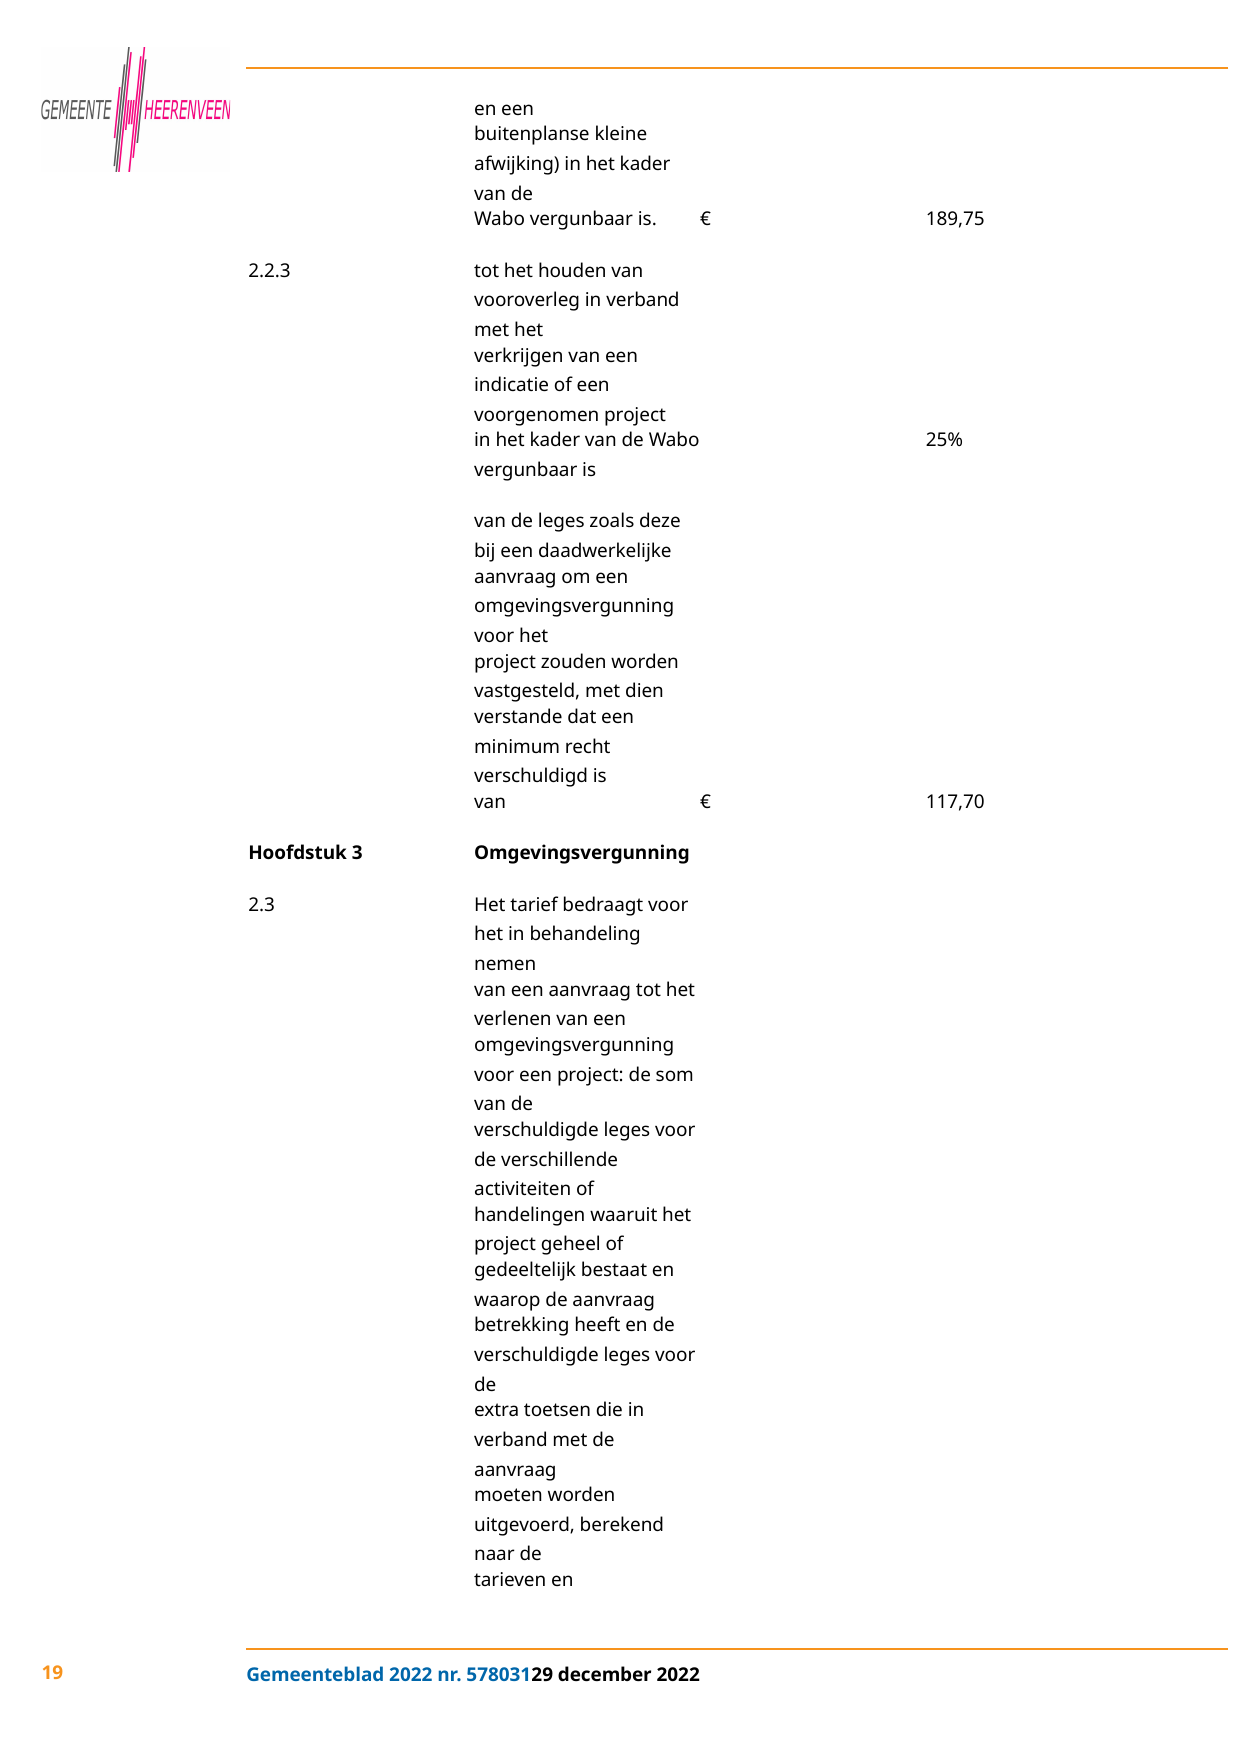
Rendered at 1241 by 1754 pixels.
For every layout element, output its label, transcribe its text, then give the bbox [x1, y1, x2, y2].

table_cell [248, 788, 474, 814]
table_cell 25% [926, 427, 1152, 482]
table_cell buitenplanse kleine afwijking) in het kader van de [474, 121, 700, 205]
table_cell [248, 1116, 474, 1201]
table_cell [700, 427, 926, 482]
table_cell € [700, 788, 926, 814]
table_cell [248, 976, 474, 1031]
table_cell 117,70 [926, 788, 1152, 814]
table_cell [926, 508, 1152, 563]
table_cell [700, 342, 926, 427]
picture [41, 47, 231, 172]
table_cell [926, 814, 1152, 839]
table_cell [248, 1566, 474, 1592]
table_cell 2.2.3 [248, 257, 474, 342]
table_cell [700, 121, 926, 205]
table_cell gedeeltelijk bestaat en waarop de aanvraag [474, 1256, 700, 1312]
table_cell [248, 342, 474, 427]
table_cell [926, 342, 1152, 427]
table_cell Het tarief bedraagt voor het in behandeling nemen [474, 891, 700, 976]
table_cell [700, 976, 926, 1031]
table_cell [926, 840, 1152, 865]
table_cell [700, 231, 926, 257]
table_cell [926, 648, 1152, 703]
table_cell [248, 1481, 474, 1566]
table_cell [700, 1312, 926, 1397]
table_cell tarieven en [474, 1566, 700, 1592]
table_cell [926, 891, 1152, 976]
table_cell verschuldigde leges voor de verschillende activiteiten of [474, 1116, 700, 1201]
table_cell project zouden worden vastgesteld, met dien [474, 648, 700, 703]
table_cell [248, 482, 474, 508]
table_cell verstande dat een minimum recht verschuldigd is [474, 703, 700, 788]
table_cell [248, 1256, 474, 1312]
table_cell [248, 865, 474, 891]
table_cell [926, 865, 1152, 891]
table_cell [248, 814, 474, 839]
table_cell [248, 1201, 474, 1256]
table_cell [700, 257, 926, 342]
table_cell [248, 231, 474, 257]
table_cell Wabo vergunbaar is. [474, 205, 700, 231]
table_cell [700, 508, 926, 563]
table_cell [700, 482, 926, 508]
table_cell [700, 891, 926, 976]
table_cell [248, 648, 474, 703]
table_cell [926, 95, 1152, 121]
table_cell [248, 703, 474, 788]
table_cell 189,75 [926, 205, 1152, 231]
table_cell [248, 1031, 474, 1116]
table_cell [474, 814, 700, 839]
table_cell extra toetsen die in verband met de aanvraag [474, 1397, 700, 1481]
table_cell verkrijgen van een indicatie of een voorgenomen project [474, 342, 700, 427]
table_cell [248, 508, 474, 563]
table_cell [248, 563, 474, 648]
table_cell [926, 976, 1152, 1031]
table_cell [474, 482, 700, 508]
table_cell van de leges zoals deze bij een daadwerkelijke [474, 508, 700, 563]
table_cell in het kader van de Wabo vergunbaar is [474, 427, 700, 482]
table_cell en een [474, 95, 700, 121]
table_cell Hoofdstuk 3 [248, 840, 474, 865]
table_cell [926, 482, 1152, 508]
table_cell [248, 95, 474, 121]
table_cell moeten worden uitgevoerd, berekend naar de [474, 1481, 700, 1566]
table_cell [248, 205, 474, 231]
table_cell tot het houden van vooroverleg in verband met het [474, 257, 700, 342]
table_cell [926, 231, 1152, 257]
table_cell van [474, 788, 700, 814]
table_cell [926, 1116, 1152, 1201]
table_cell [700, 95, 926, 121]
table_cell 2.3 [248, 891, 474, 976]
table_cell [926, 703, 1152, 788]
table_cell [926, 1481, 1152, 1566]
table_cell [700, 1256, 926, 1312]
table_cell [474, 231, 700, 257]
table_cell [700, 1201, 926, 1256]
table_cell aanvraag om een omgevingsvergunning voor het [474, 563, 700, 648]
table_cell [926, 1031, 1152, 1116]
table_cell [700, 703, 926, 788]
table_cell [248, 1312, 474, 1397]
table_cell [926, 257, 1152, 342]
table_cell € [700, 205, 926, 231]
table_cell van een aanvraag tot het verlenen van een [474, 976, 700, 1031]
table_cell [926, 563, 1152, 648]
table_cell [474, 865, 700, 891]
table_cell [248, 427, 474, 482]
table_cell [700, 1566, 926, 1592]
table_cell [700, 1116, 926, 1201]
table_cell [926, 1566, 1152, 1592]
table_cell [700, 648, 926, 703]
table_cell [926, 1312, 1152, 1397]
table_cell [700, 1031, 926, 1116]
table_cell [700, 840, 926, 865]
table_cell [700, 1481, 926, 1566]
table_cell Omgevingsvergunning [474, 840, 700, 865]
table_cell [700, 865, 926, 891]
table_cell [926, 1201, 1152, 1256]
table_cell omgevingsvergunning voor een project: de som van de [474, 1031, 700, 1116]
table_cell [926, 1397, 1152, 1481]
table_cell [700, 1397, 926, 1481]
table_cell handelingen waaruit het project geheel of [474, 1201, 700, 1256]
table_cell [248, 121, 474, 205]
table_cell [700, 563, 926, 648]
table_cell [700, 814, 926, 839]
table_cell [248, 1397, 474, 1481]
table_cell [926, 1256, 1152, 1312]
table_cell betrekking heeft en de verschuldigde leges voor de [474, 1312, 700, 1397]
table_cell [926, 121, 1152, 205]
